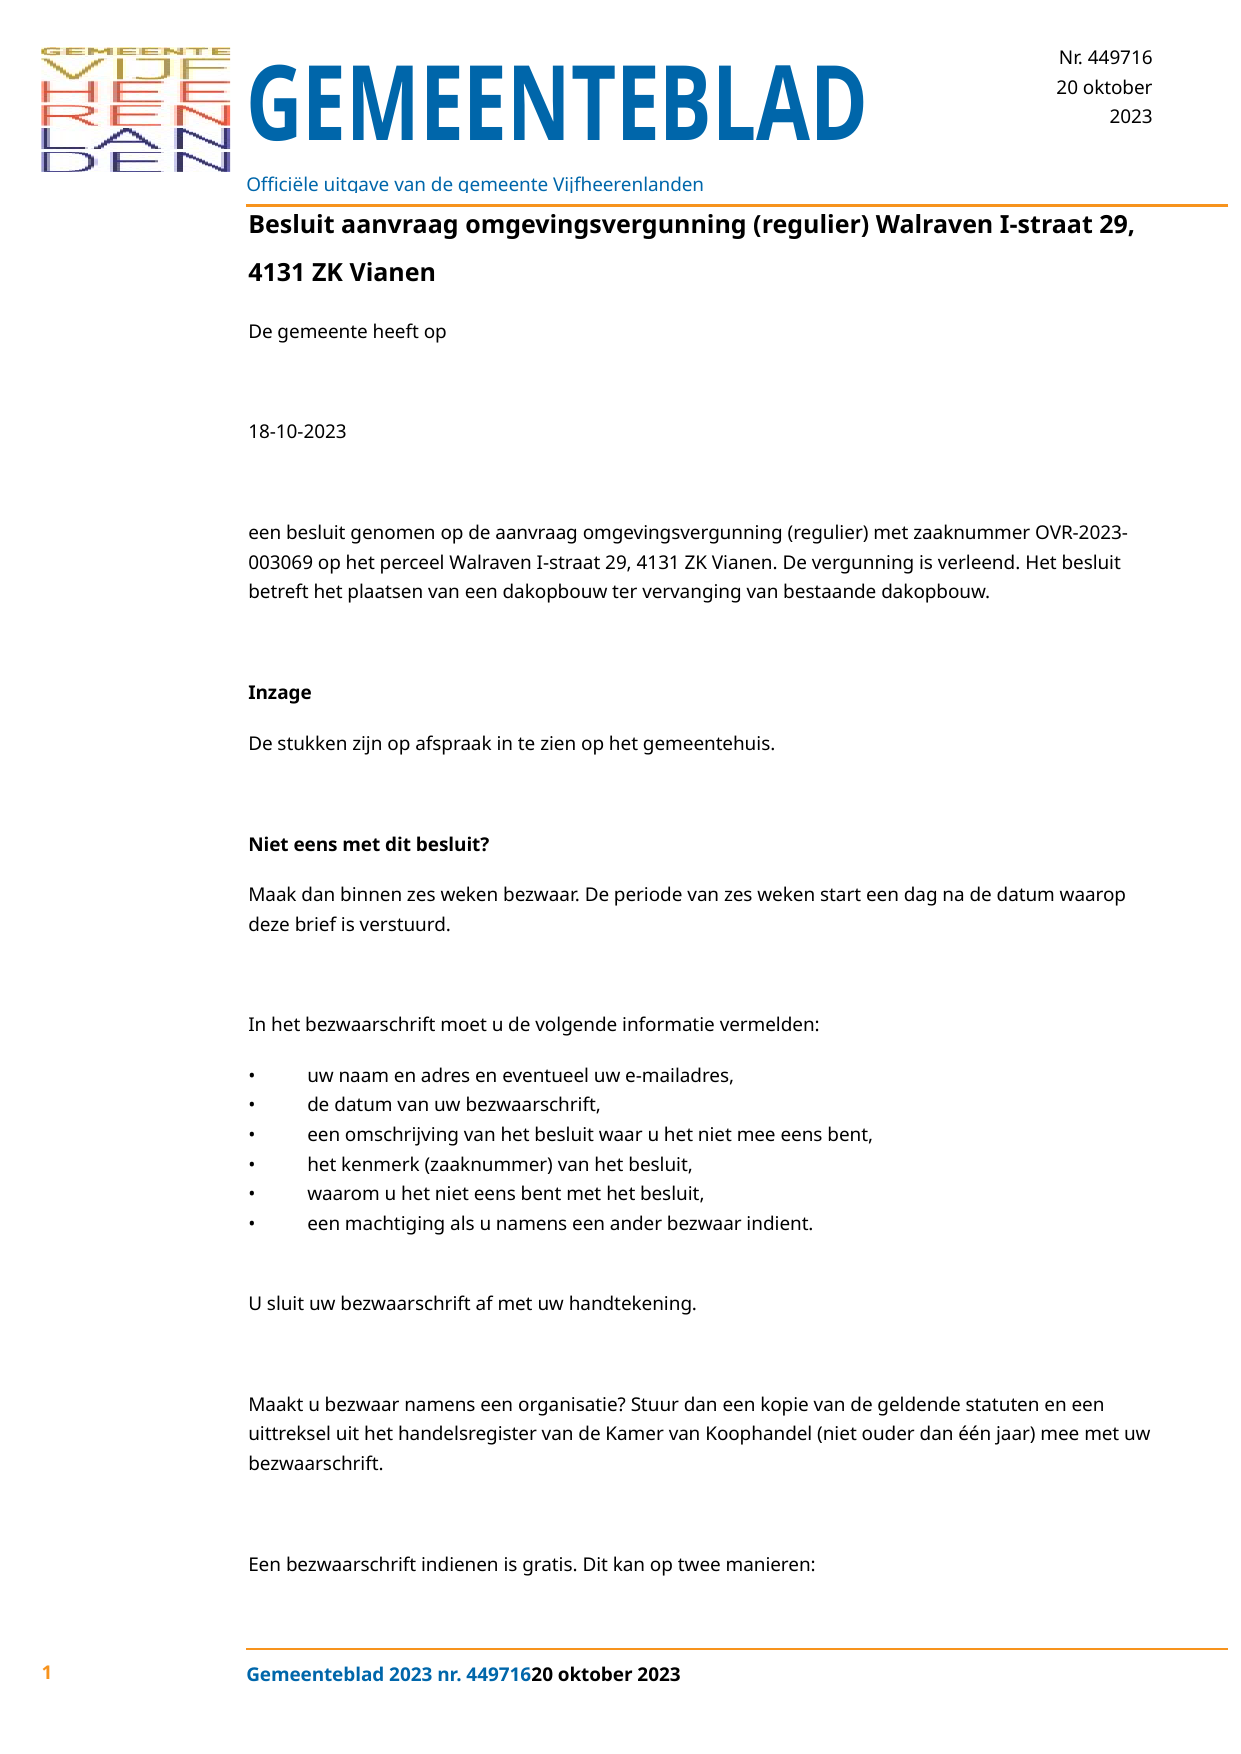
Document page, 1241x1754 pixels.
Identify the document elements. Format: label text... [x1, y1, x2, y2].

text De stukken zijn op afspraak in te zien op het gemeentehuis. [248, 730, 1152, 756]
text U sluit uw bezwaarschrift af met uw handtekening. [248, 1290, 1152, 1316]
list een omschrijving van het besluit waar u het niet mee eens bent, [248, 1121, 1152, 1147]
text Besluit aanvraag omgevingsvergunning (regulier) Walraven I-straat 29, 4131 ZK Vianen [248, 207, 1152, 288]
list een machtiging als u namens een ander bezwaar indient. [248, 1210, 1152, 1236]
text Maakt u bezwaar namens een organisatie? Stuur dan een kopie van de geldende statuten en een uittreksel uit het handelsregister van de Kamer van Koophandel (niet ouder dan één jaar) mee met uw bezwaarschrift. [248, 1391, 1152, 1476]
text In het bezwaarschrift moet u de volgende informatie vermelden: [248, 1012, 1152, 1037]
text Inzage [248, 679, 1152, 705]
text Een bezwaarschrift indienen is gratis. Dit kan op twee manieren: [248, 1551, 1152, 1577]
list de datum van uw bezwaarschrift, [248, 1092, 1152, 1117]
text 18-10-2023 [248, 419, 1152, 444]
text Niet eens met dit besluit? [248, 831, 1152, 857]
list waarom u het niet eens bent met het besluit, [248, 1180, 1152, 1206]
text een besluit genomen op de aanvraag omgevingsvergunning (regulier) met zaaknummer OVR-2023-003069 op het perceel Walraven I-straat 29, 4131 ZK Vianen. De vergunning is verleend. Het besluit betreft het plaatsen van een dakopbouw ter vervanging van bestaande dakopbouw. [248, 519, 1152, 604]
text Maak dan binnen zes weken bezwaar. De periode van zes weken start een dag na de datum waarop deze brief is verstuurd. [248, 881, 1152, 937]
list uw naam en adres en eventueel uw e-mailadres, [248, 1062, 1152, 1088]
picture [41, 47, 231, 172]
text De gemeente heeft op [248, 318, 1152, 344]
list het kenmerk (zaaknummer) van het besluit, [248, 1151, 1152, 1177]
